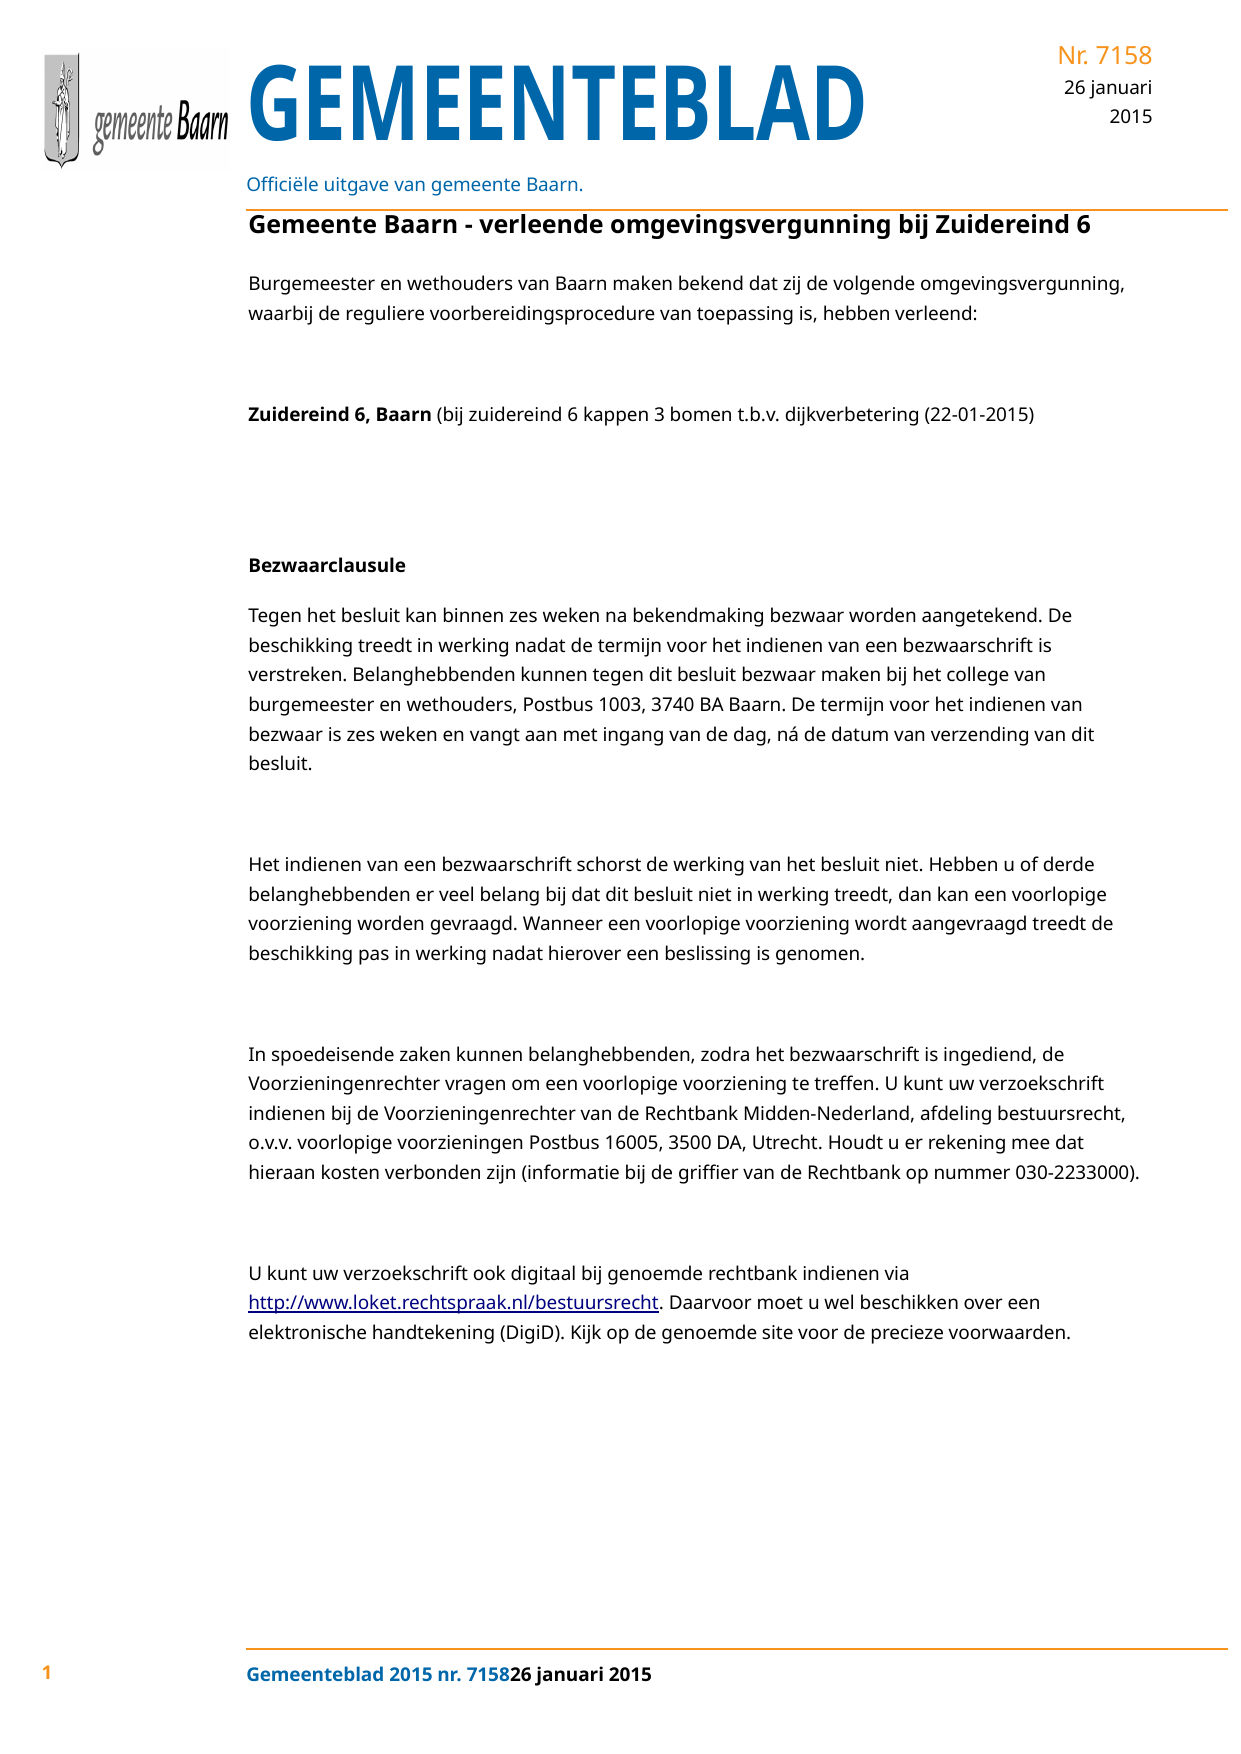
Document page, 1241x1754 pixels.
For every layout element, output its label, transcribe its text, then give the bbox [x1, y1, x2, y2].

text Zuidereind 6, Baarn (bij zuidereind 6 kappen 3 bomen t.b.v. dijkverbetering (22-01-2015) [248, 401, 1152, 426]
text In spoedeisende zaken kunnen belanghebbenden, zodra het bezwaarschrift is ingediend, de Voorzieningenrechter vragen om een voorlopige voorziening te treffen. U kunt uw verzoekschrift indienen bij de Voorzieningenrechter van de Rechtbank Midden-Nederland, afdeling bestuursrecht, o.v.v. voorlopige voorzieningen Postbus 16005, 3500 DA, Utrecht. Houdt u er rekening mee dat hieraan kosten verbonden zijn (informatie bij de griffier van de Rechtbank op nummer 030-2233000). [248, 1041, 1152, 1185]
text Het indienen van een bezwaarschrift schorst de werking van het besluit niet. Hebben u of derde belanghebbenden er veel belang bij dat dit besluit niet in werking treedt, dan kan een voorlopige voorziening worden gevraagd. Wanneer een voorlopige voorziening wordt aangevraagd treedt de beschikking pas in werking nadat hierover een beslissing is genomen. [248, 851, 1152, 966]
text Tegen het besluit kan binnen zes weken na bekendmaking bezwaar worden aangetekend. De beschikking treedt in werking nadat de termijn voor het indienen van een bezwaarschrift is verstreken. Belanghebbenden kunnen tegen dit besluit bezwaar maken bij het college van burgemeester en wethouders, Postbus 1003, 3740 BA Baarn. De termijn voor het indienen van bezwaar is zes weken en vangt aan met ingang van de dag, ná de datum van verzending van dit besluit. [248, 602, 1152, 776]
text Bezwaarclausule [248, 552, 1152, 578]
text Gemeente Baarn - verleende omgevingsvergunning bij Zuidereind 6 [248, 211, 1152, 241]
picture [41, 47, 231, 172]
text Burgemeester en wethouders van Baarn maken bekend dat zij de volgende omgevingsvergunning, waarbij de reguliere voorbereidingsprocedure van toepassing is, hebben verleend: [248, 270, 1152, 326]
text U kunt uw verzoekschrift ook digitaal bij genoemde rechtbank indienen via http://www.loket.rechtspraak.nl/bestuursrecht. Daarvoor moet u wel beschikken over een elektronische handtekening (DigiD). Kijk op de genoemde site voor de precieze voorwaarden. [248, 1260, 1152, 1345]
